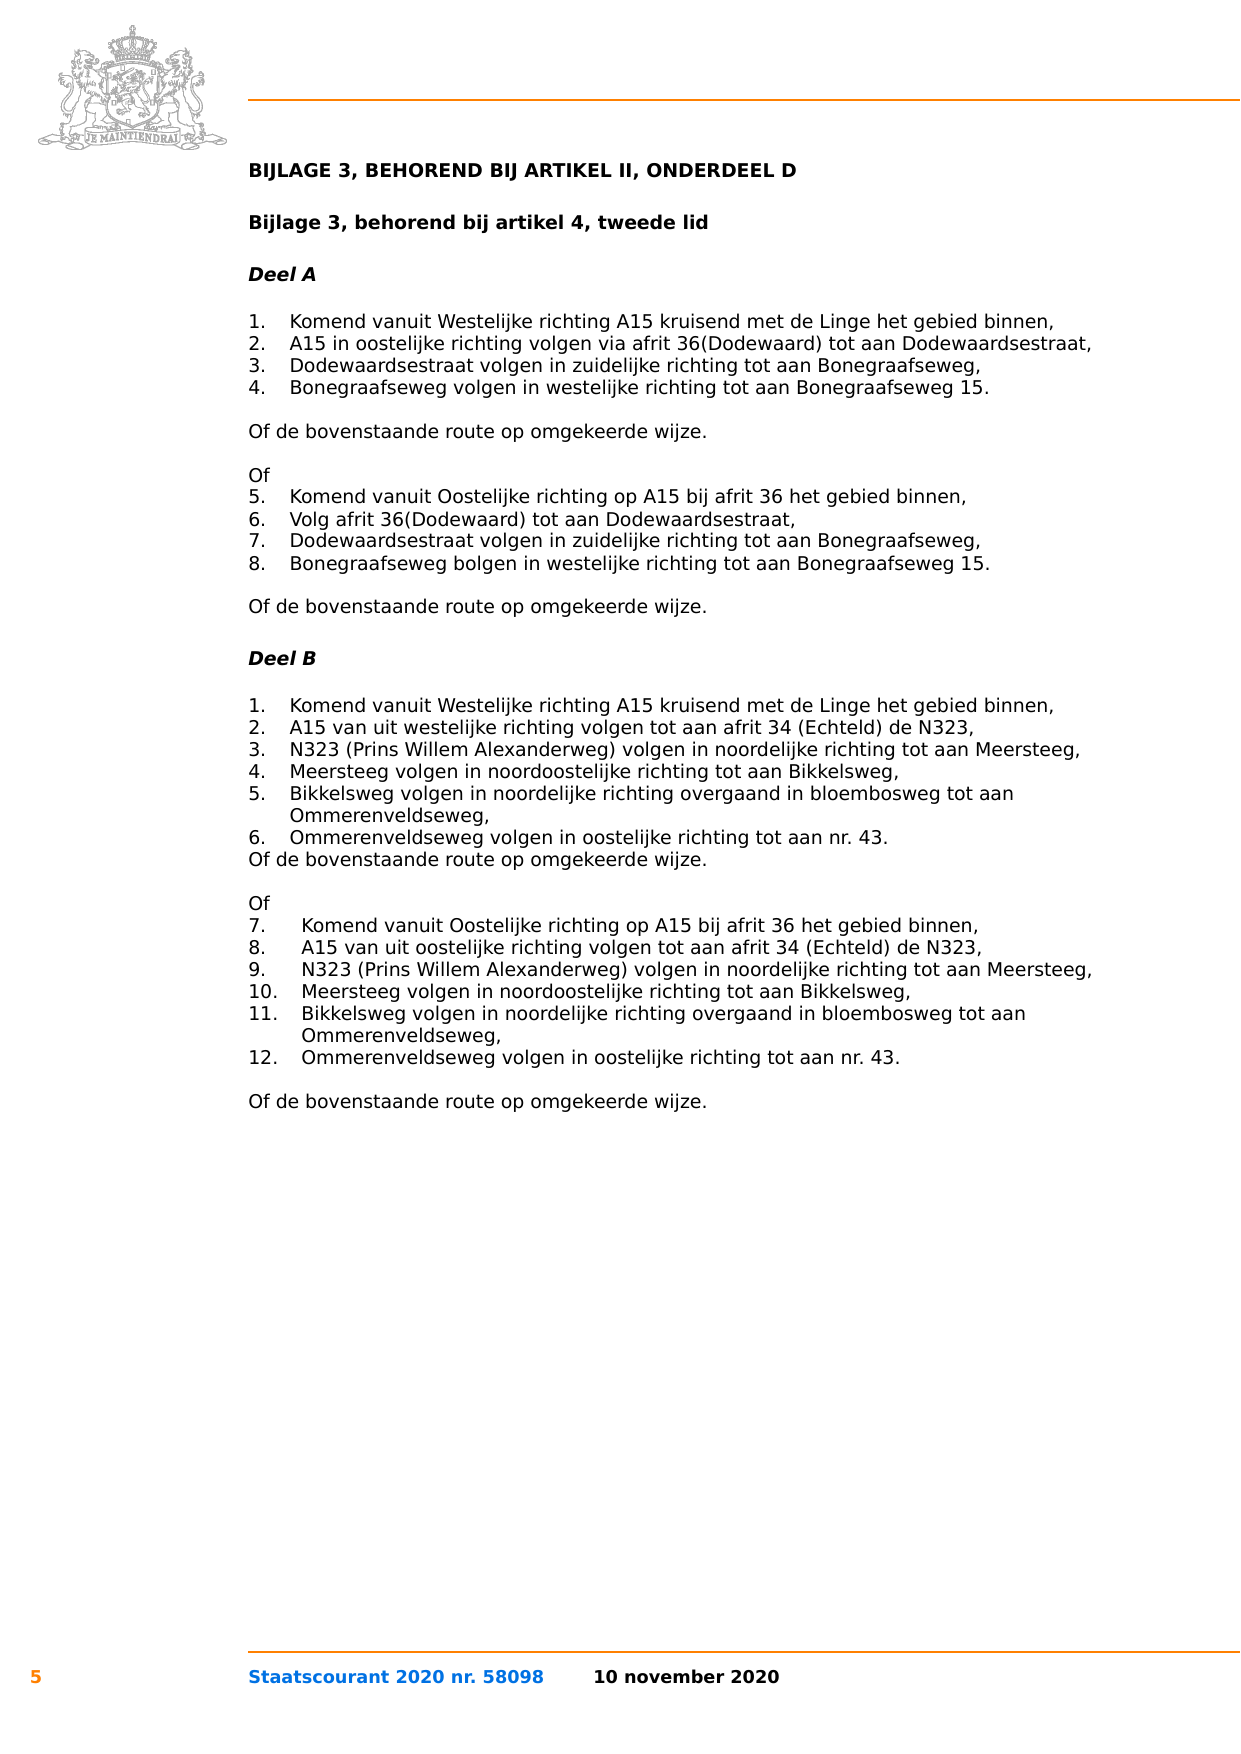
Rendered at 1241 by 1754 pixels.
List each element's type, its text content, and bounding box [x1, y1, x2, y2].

text 5. Bikkelsweg volgen in noordelijke richting overgaand in bloembosweg tot aan Ommerenveldseweg, [248, 783, 1163, 827]
text 2. A15 van uit westelijke richting volgen tot aan afrit 34 (Echteld) de N323, [248, 717, 1163, 739]
text 9. N323 (Prins Willem Alexanderweg) volgen in noordelijke richting tot aan Meersteeg, [248, 959, 1163, 981]
text 3. Dodewaardsestraat volgen in zuidelijke richting tot aan Bonegraafseweg, [248, 355, 1163, 377]
text Of de bovenstaande route op omgekeerde wijze. [248, 596, 1163, 618]
text Of [248, 464, 1163, 486]
text 8. Bonegraafseweg bolgen in westelijke richting tot aan Bonegraafseweg 15. [248, 552, 1163, 574]
text 3. N323 (Prins Willem Alexanderweg) volgen in noordelijke richting tot aan Meersteeg, [248, 739, 1163, 761]
subtitle BIJLAGE 3, BEHOREND BIJ ARTIKEL II, ONDERDEEL D [248, 160, 1163, 182]
text 12. Ommerenveldseweg volgen in oostelijke richting tot aan nr. 43. [248, 1047, 1163, 1069]
text 6. Ommerenveldseweg volgen in oostelijke richting tot aan nr. 43. [248, 827, 1163, 849]
text 8. A15 van uit oostelijke richting volgen tot aan afrit 34 (Echteld) de N323, [248, 937, 1163, 959]
picture [38, 25, 227, 150]
text Of de bovenstaande route op omgekeerde wijze. [248, 1091, 1163, 1113]
text Of de bovenstaande route op omgekeerde wijze. [248, 421, 1163, 443]
text 5. Komend vanuit Oostelijke richting op A15 bij afrit 36 het gebied binnen, [248, 486, 1163, 508]
text 4. Meersteeg volgen in noordoostelijke richting tot aan Bikkelsweg, [248, 761, 1163, 783]
subtitle Bijlage 3, behorend bij artikel 4, tweede lid [248, 212, 1163, 234]
text 1. Komend vanuit Westelijke richting A15 kruisend met de Linge het gebied binnen, [248, 695, 1163, 717]
subtitle Deel A [248, 264, 1163, 286]
text 1. Komend vanuit Westelijke richting A15 kruisend met de Linge het gebied binnen, [248, 311, 1163, 333]
text 2. A15 in oostelijke richting volgen via afrit 36(Dodewaard) tot aan Dodewaardsestraat, [248, 333, 1163, 355]
text 10. Meersteeg volgen in noordoostelijke richting tot aan Bikkelsweg, [248, 981, 1163, 1003]
text Of [248, 893, 1163, 915]
text 7. Dodewaardsestraat volgen in zuidelijke richting tot aan Bonegraafseweg, [248, 530, 1163, 552]
text 11. Bikkelsweg volgen in noordelijke richting overgaand in bloembosweg tot aan Ommerenveldseweg, [248, 1003, 1163, 1047]
subtitle Deel B [248, 648, 1163, 670]
text 6. Volg afrit 36(Dodewaard) tot aan Dodewaardsestraat, [248, 508, 1163, 530]
text Of de bovenstaande route op omgekeerde wijze. [248, 849, 1163, 871]
text 4. Bonegraafseweg volgen in westelijke richting tot aan Bonegraafseweg 15. [248, 377, 1163, 399]
text 7. Komend vanuit Oostelijke richting op A15 bij afrit 36 het gebied binnen, [248, 915, 1163, 937]
